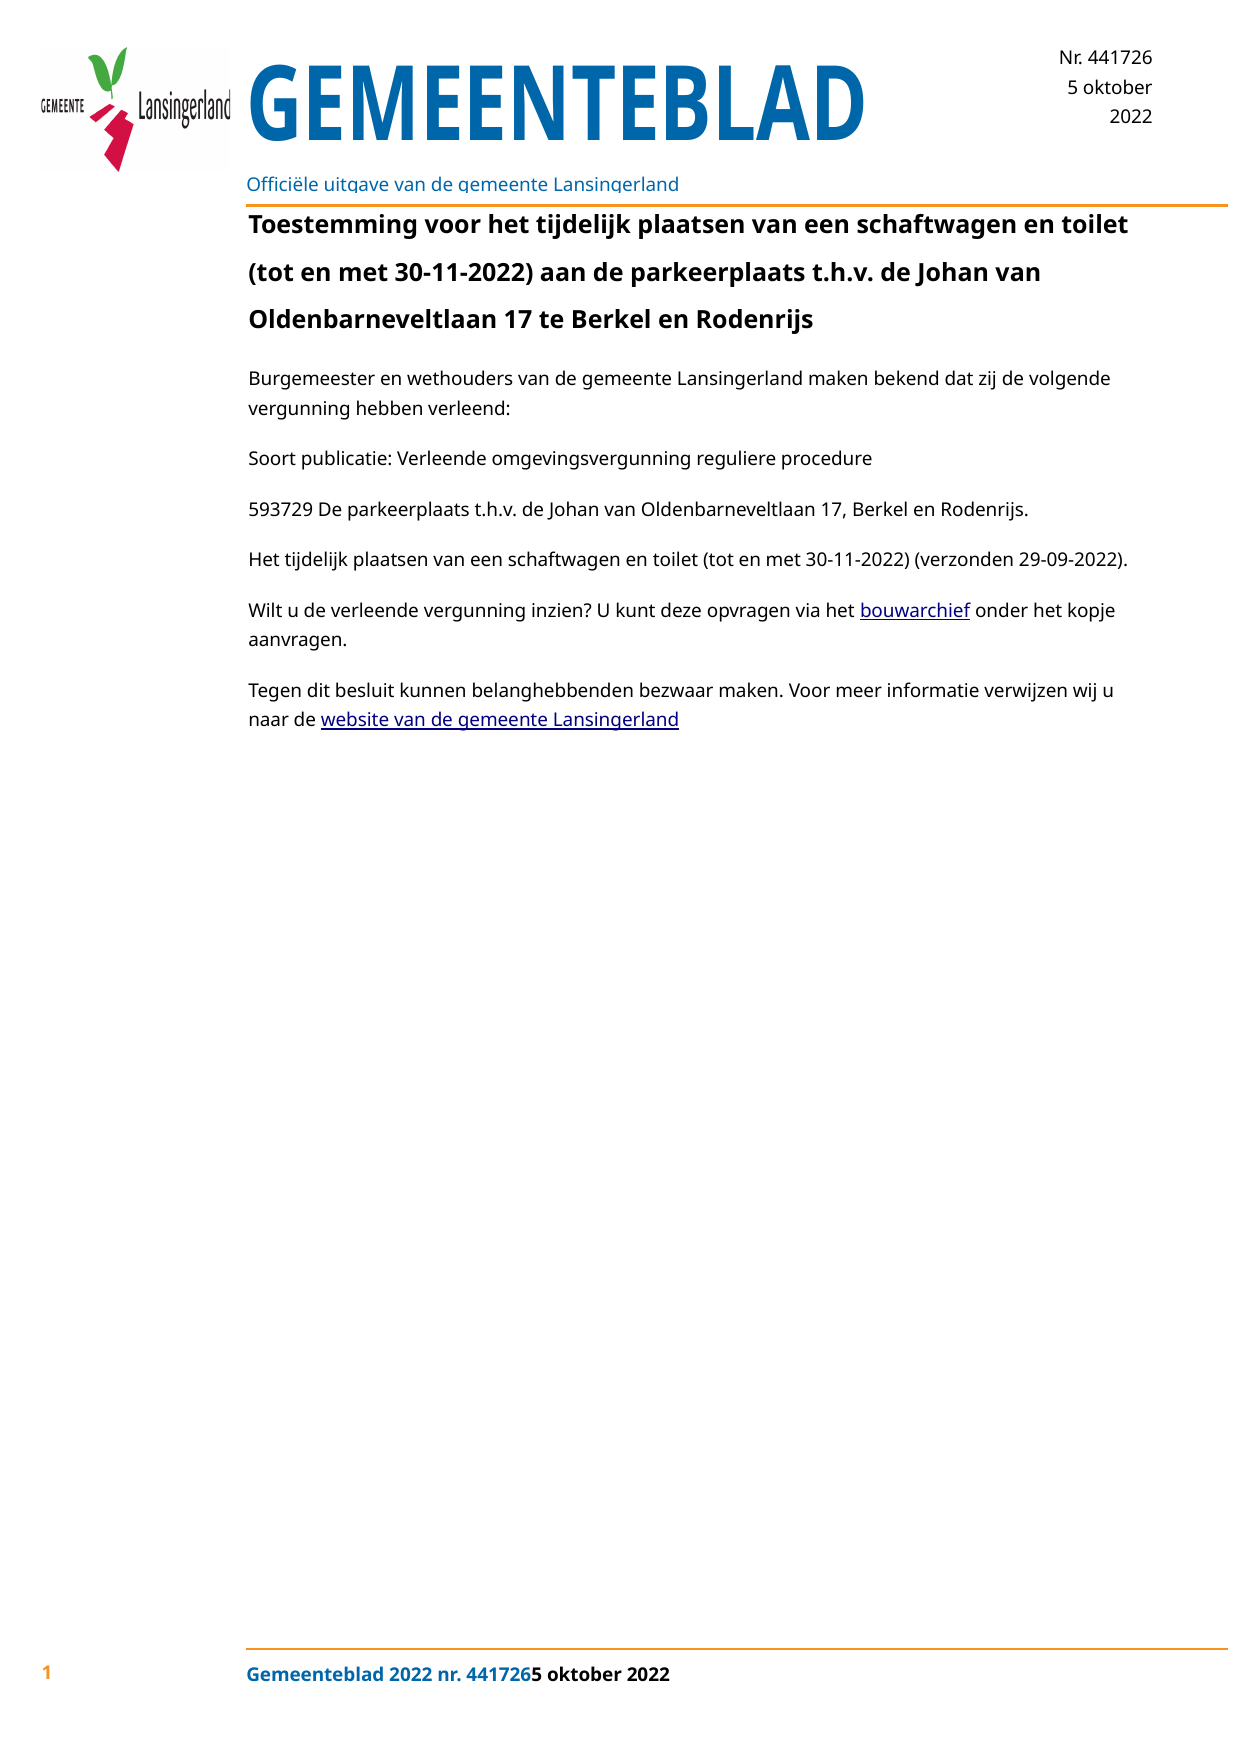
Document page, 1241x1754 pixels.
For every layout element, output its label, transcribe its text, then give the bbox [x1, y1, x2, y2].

text Soort publicatie: Verleende omgevingsvergunning reguliere procedure [248, 446, 1152, 471]
picture [41, 47, 231, 172]
text 593729 De parkeerplaats t.h.v. de Johan van Oldenbarneveltlaan 17, Berkel en Rodenrijs. [248, 496, 1152, 522]
text Wilt u de verleende vergunning inzien? U kunt deze opvragen via het bouwarchief onder het kopje aanvragen. [248, 597, 1152, 652]
text Tegen dit besluit kunnen belanghebbenden bezwaar maken. Voor meer informatie verwijzen wij u naar de website van de gemeente Lansingerland [248, 677, 1152, 732]
text Burgemeester en wethouders van de gemeente Lansingerland maken bekend dat zij de volgende vergunning hebben verleend: [248, 366, 1152, 421]
text Het tijdelijk plaatsen van een schaftwagen en toilet (tot en met 30-11-2022) (verzonden 29-09-2022). [248, 546, 1152, 572]
text Toestemming voor het tijdelijk plaatsen van een schaftwagen en toilet (tot en met 30-11-2022) aan de parkeerplaats t.h.v. de Johan van Oldenbarneveltlaan 17 te Berkel en Rodenrijs [248, 207, 1152, 336]
